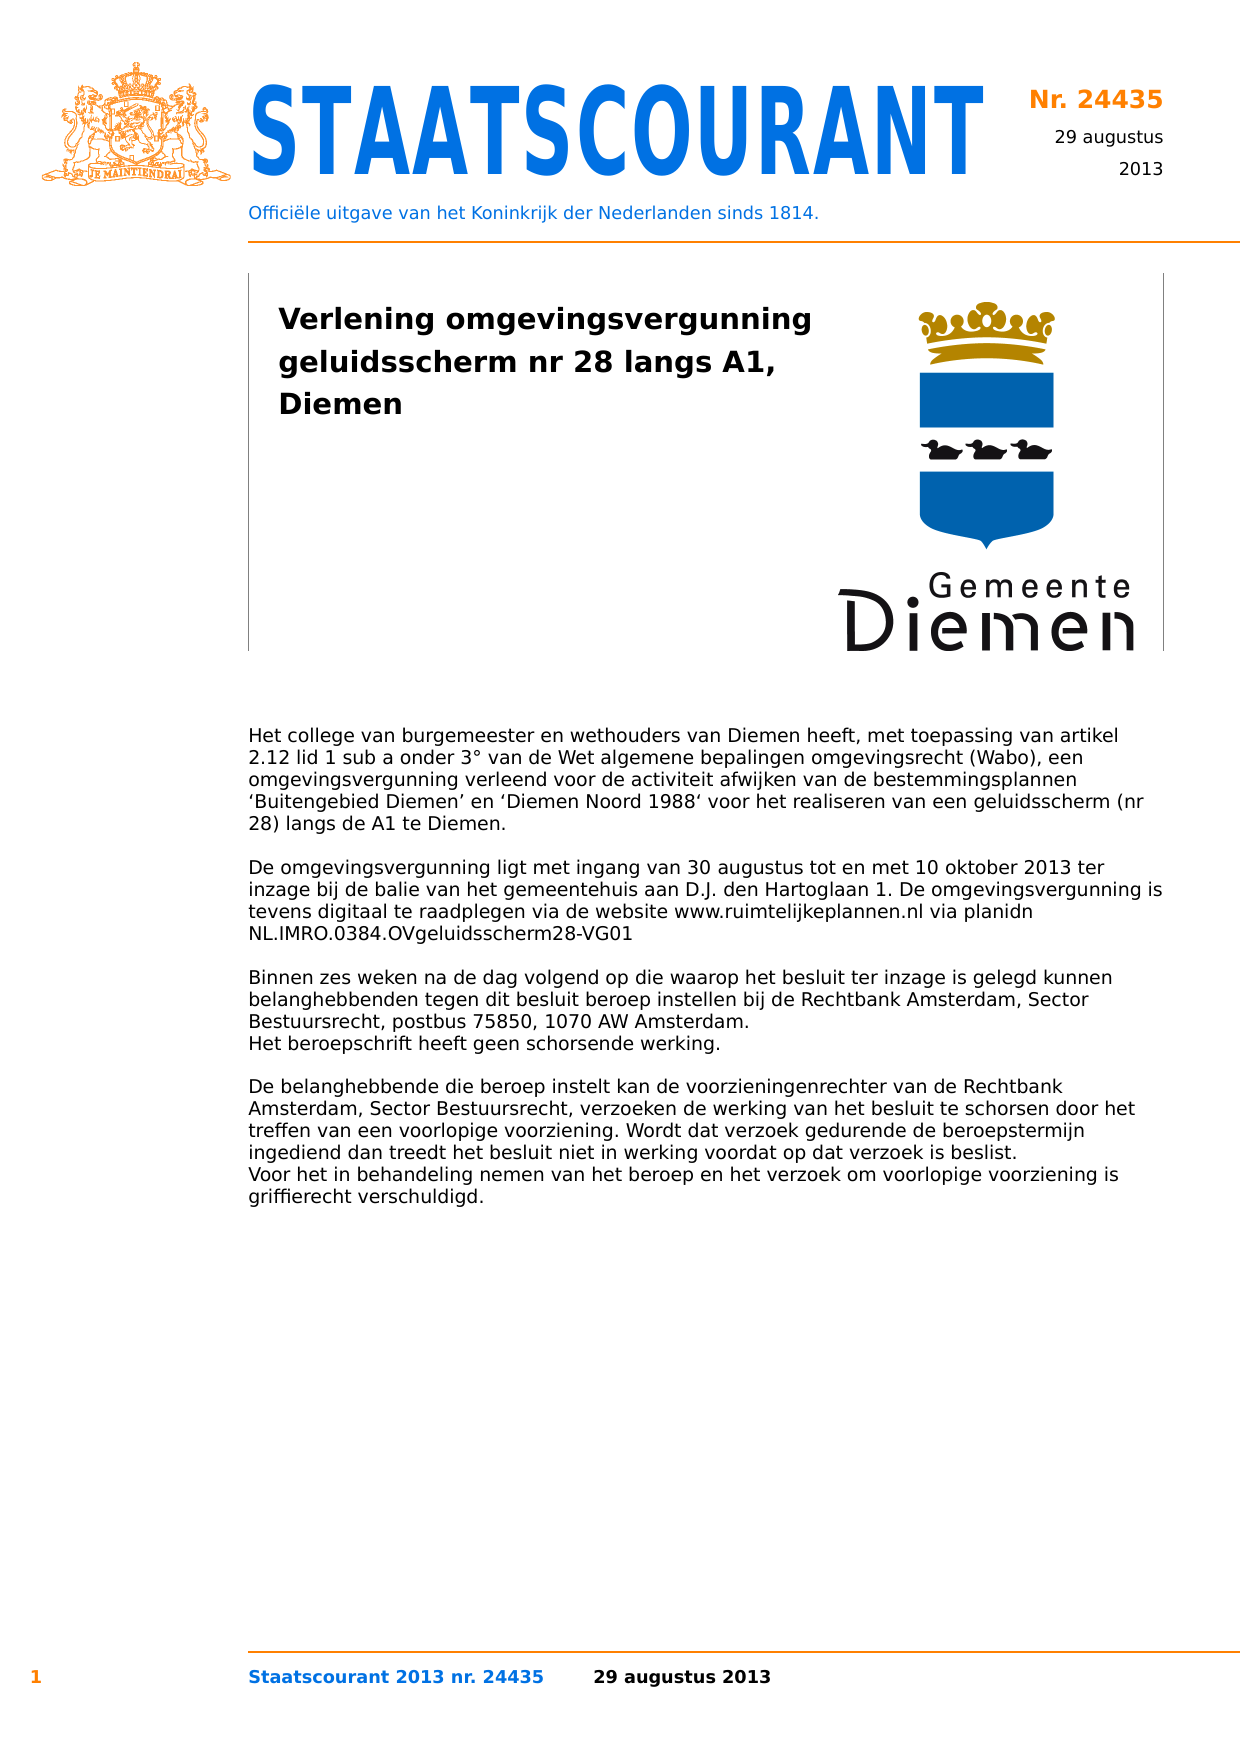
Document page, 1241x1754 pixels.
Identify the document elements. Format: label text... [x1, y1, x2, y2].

table_header [25, 62, 248, 241]
text Het beroepschrift heeft geen schorsende werking. [248, 1032, 1163, 1054]
text Binnen zes weken na de dag volgend op die waarop het besluit ter inzage is gelegd kunnen belanghebbenden tegen dit besluit beroep instellen bij de Rechtbank Amsterdam, Sector Bestuursrecht, postbus 75850, 1070 AW Amsterdam. [248, 967, 1163, 1032]
picture [41, 62, 231, 186]
text Voor het in behandeling nemen van het beroep en het verzoek om voorlopige voorziening is griffierecht verschuldigd. [248, 1164, 1163, 1208]
picture [838, 302, 1134, 651]
table_header Nr. 24435 [998, 62, 1240, 121]
table_cell 29 augustus [998, 121, 1240, 153]
text De belanghebbende die beroep instelt kan de voorzieningenrechter van de Rechtbank Amsterdam, Sector Bestuursrecht, verzoeken de werking van het besluit te schorsen door het treffen van een voorlopige voorziening. Wordt dat verzoek gedurende de beroepstermijn ingediend dan treedt het besluit niet in werking voordat op dat verzoek is beslist. [248, 1076, 1163, 1164]
text De omgevingsvergunning ligt met ingang van 30 augustus tot en met 10 oktober 2013 ter inzage bij de balie van het gemeentehuis aan D.J. den Hartoglaan 1. De omgevingsvergunning is tevens digitaal te raadplegen via de website www.ruimtelijkeplannen.nl via planidn NL.IMRO.0384.OVgeluidsscherm28-VG01 [248, 857, 1163, 945]
table_cell Officiële uitgave van het Koninkrijk der Nederlanden sinds 1814. [248, 203, 1240, 241]
text Het college van burgemeester en wethouders van Diemen heeft, met toepassing van artikel 2.12 lid 1 sub a onder 3° van de Wet algemene bepalingen omgevingsrecht (Wabo), een omgevingsvergunning verleend voor de activiteit afwijken van de bestemmingsplannen ‘Buitengebied Diemen’ en ‘Diemen Noord 1988‘ voor het realiseren van een geluidsscherm (nr 28) langs de A1 te Diemen. [248, 725, 1163, 835]
table_cell 2013 [998, 153, 1240, 203]
table_header STAATSCOURANT [248, 62, 998, 203]
subtitle Verlening omgevingsvergunning geluidsscherm nr 28 langs A1, Diemen [249, 273, 1163, 651]
